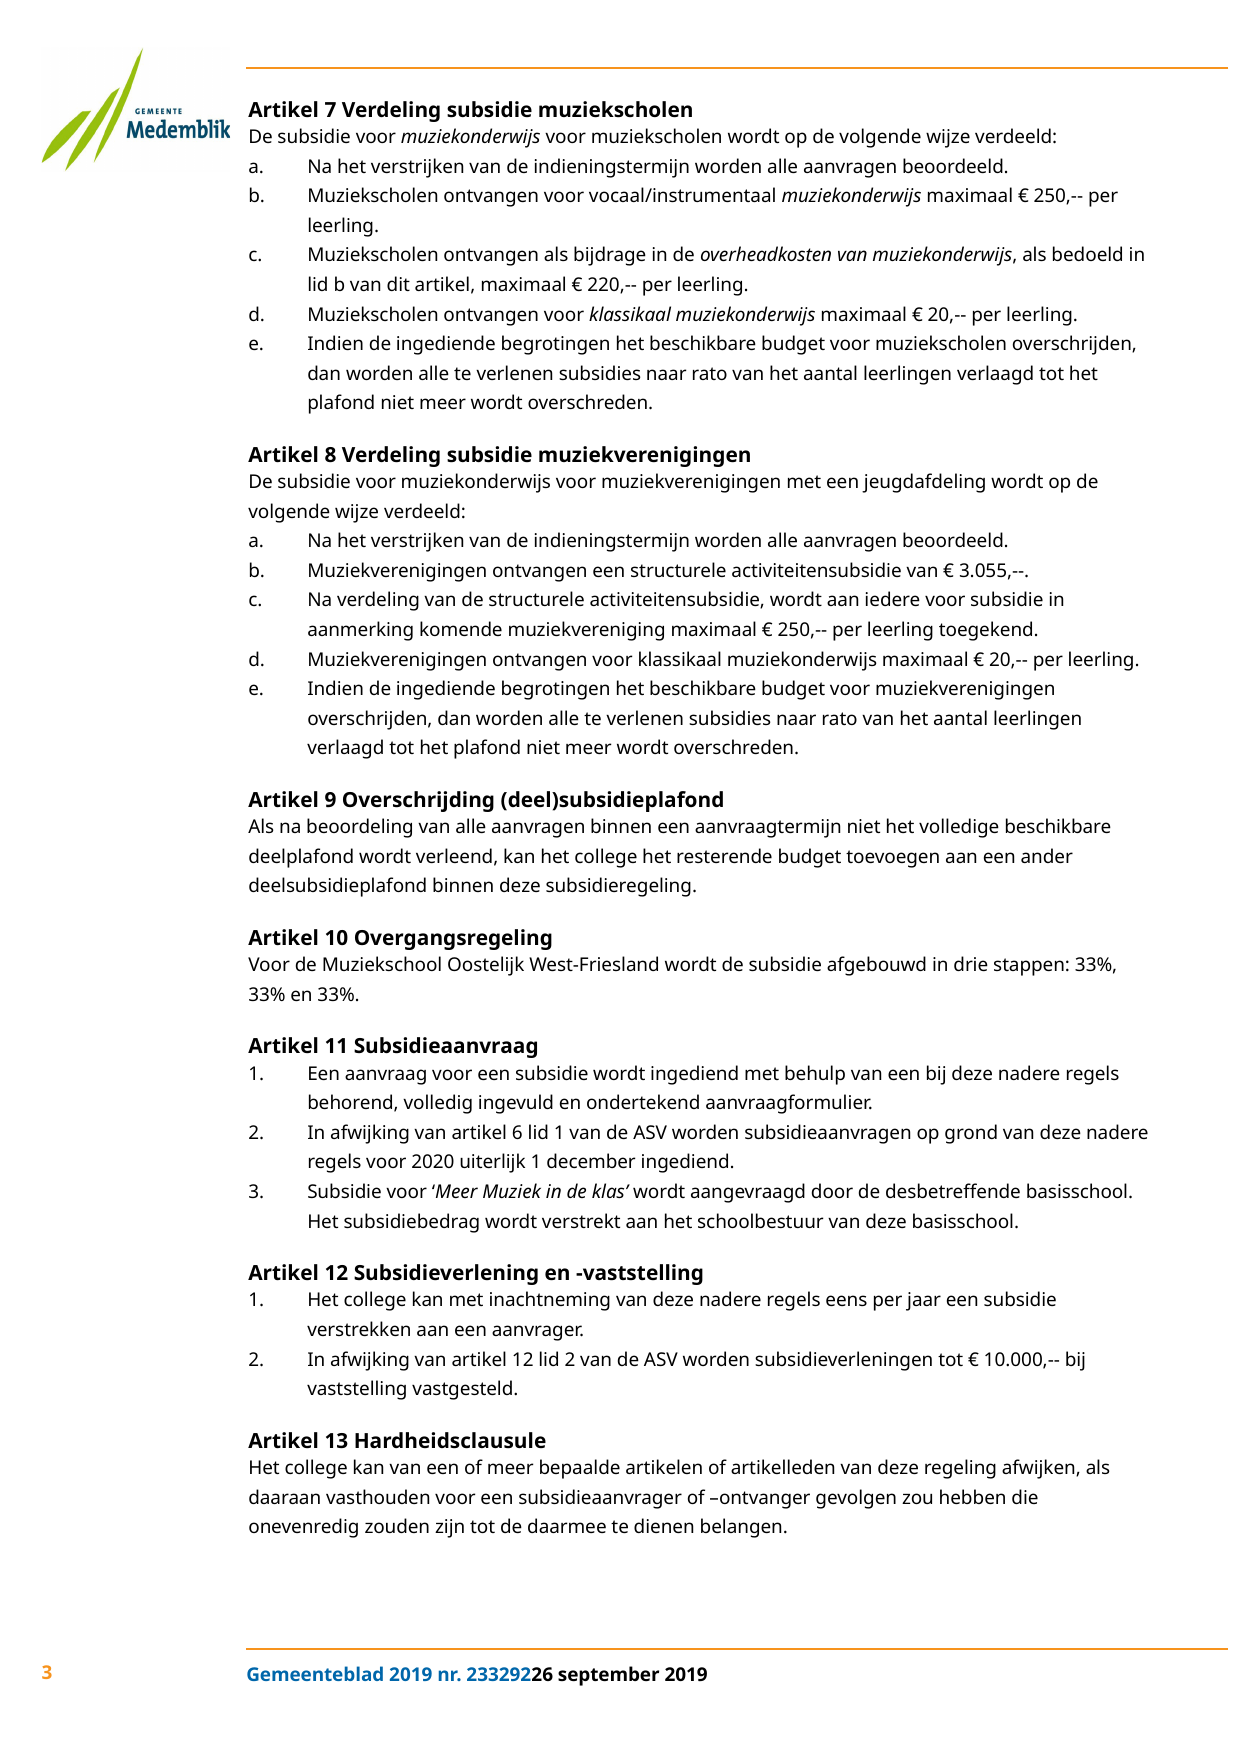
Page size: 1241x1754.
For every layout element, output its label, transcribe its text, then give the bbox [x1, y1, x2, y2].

list Na verdeling van de structurele activiteitensubsidie, wordt aan iedere voor subsidie in aanmerking komende muziekvereniging maximaal € 250,-- per leerling toegekend. [248, 587, 1152, 642]
text Artikel 8 Verdeling subsidie muziekverenigingen [248, 440, 1152, 468]
list Subsidie voor ‘Meer Muziek in de klas’ wordt aangevraagd door de desbetreffende basisschool. Het subsidiebedrag wordt verstrekt aan het schoolbestuur van deze basisschool. [248, 1178, 1152, 1233]
list Een aanvraag voor een subsidie wordt ingediend met behulp van een bij deze nadere regels behorend, volledig ingevuld en ondertekend aanvraagformulier. [248, 1060, 1152, 1115]
text De subsidie voor muziekonderwijs voor muziekscholen wordt op de volgende wijze verdeeld: [248, 123, 1152, 149]
list Muziekscholen ontvangen voor vocaal/instrumentaal muziekonderwijs maximaal € 250,-- per leerling. [248, 182, 1152, 238]
text Artikel 7 Verdeling subsidie muziekscholen [248, 95, 1152, 123]
list Het college kan met inachtneming van deze nadere regels eens per jaar een subsidie verstrekken aan een aanvrager. [248, 1287, 1152, 1342]
text Als na beoordeling van alle aanvragen binnen een aanvraagtermijn niet het volledige beschikbare deelplafond wordt verleend, kan het college het resterende budget toevoegen aan een ander deelsubsidieplafond binnen deze subsidieregeling. [248, 813, 1152, 898]
text Artikel 9 Overschrijding (deel)subsidieplafond [248, 785, 1152, 813]
list Muziekscholen ontvangen als bijdrage in de overheadkosten van muziekonderwijs, als bedoeld in lid b van dit artikel, maximaal € 220,-- per leerling. [248, 242, 1152, 297]
text Artikel 12 Subsidieverlening en -vaststelling [248, 1258, 1152, 1287]
text Het college kan van een of meer bepaalde artikelen of artikelleden van deze regeling afwijken, als daaraan vasthouden voor een subsidieaanvrager of –ontvanger gevolgen zou hebben die onevenredig zouden zijn tot de daarmee te dienen belangen. [248, 1454, 1152, 1539]
list In afwijking van artikel 12 lid 2 van de ASV worden subsidieverleningen tot € 10.000,-- bij vaststelling vastgesteld. [248, 1346, 1152, 1401]
picture [41, 47, 231, 172]
list Muziekverenigingen ontvangen voor klassikaal muziekonderwijs maximaal € 20,-- per leerling. [248, 646, 1152, 672]
list Na het verstrijken van de indieningstermijn worden alle aanvragen beoordeeld. [248, 153, 1152, 178]
text De subsidie voor muziekonderwijs voor muziekverenigingen met een jeugdafdeling wordt op de volgende wijze verdeeld: [248, 468, 1152, 524]
list Indien de ingediende begrotingen het beschikbare budget voor muziekverenigingen overschrijden, dan worden alle te verlenen subsidies naar rato van het aantal leerlingen verlaagd tot het plafond niet meer wordt overschreden. [248, 675, 1152, 760]
text Voor de Muziekschool Oostelijk West-Friesland wordt de subsidie afgebouwd in drie stappen: 33%, 33% en 33%. [248, 951, 1152, 1007]
list Muziekverenigingen ontvangen een structurele activiteitensubsidie van € 3.055,--. [248, 557, 1152, 583]
text Artikel 10 Overgangsregeling [248, 923, 1152, 951]
list In afwijking van artikel 6 lid 1 van de ASV worden subsidieaanvragen op grond van deze nadere regels voor 2020 uiterlijk 1 december ingediend. [248, 1119, 1152, 1174]
list Na het verstrijken van de indieningstermijn worden alle aanvragen beoordeeld. [248, 527, 1152, 553]
text Artikel 13 Hardheidsclausule [248, 1426, 1152, 1454]
text Artikel 11 Subsidieaanvraag [248, 1031, 1152, 1060]
list Muziekscholen ontvangen voor klassikaal muziekonderwijs maximaal € 20,-- per leerling. [248, 301, 1152, 326]
list Indien de ingediende begrotingen het beschikbare budget voor muziekscholen overschrijden, dan worden alle te verlenen subsidies naar rato van het aantal leerlingen verlaagd tot het plafond niet meer wordt overschreden. [248, 330, 1152, 415]
